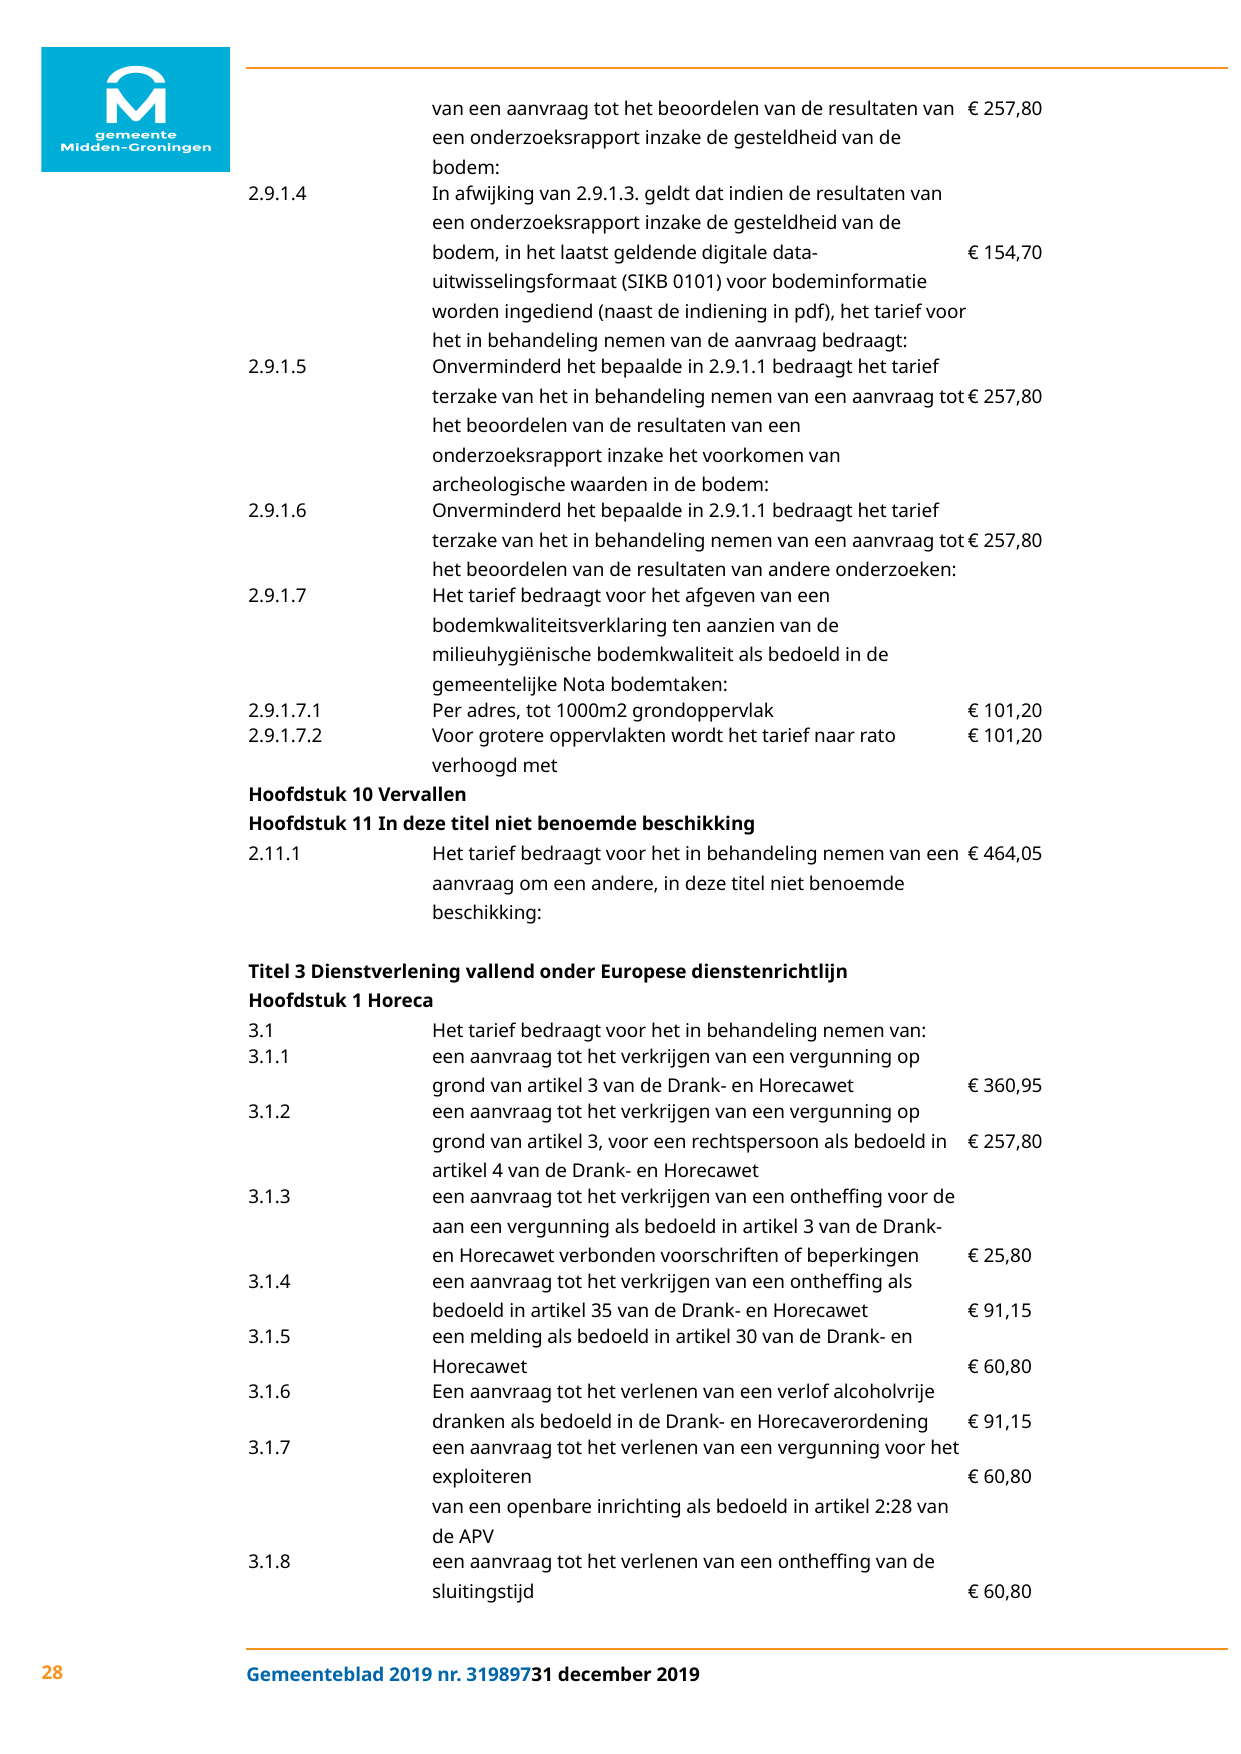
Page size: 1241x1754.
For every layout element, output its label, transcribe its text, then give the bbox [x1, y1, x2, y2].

table_header [968, 1017, 1152, 1043]
table_cell € 257,80 [968, 353, 1152, 497]
table_cell 3.1.1 [248, 1043, 432, 1098]
table_cell € 60,80 [968, 1549, 1152, 1604]
table_cell 2.9.1.5 [248, 353, 432, 497]
table_header 2.11.1 [248, 840, 432, 925]
table_cell een melding als bedoeld in artikel 30 van de Drank- en Horecawet [432, 1324, 968, 1379]
table_cell 3.1.7 [248, 1434, 432, 1548]
table_cell € 101,20 [968, 697, 1152, 722]
table_cell 3.1.2 [248, 1098, 432, 1183]
table_cell € 60,80 [968, 1324, 1152, 1379]
table_cell 2.9.1.7.1 [248, 697, 432, 722]
table_cell Onverminderd het bepaalde in 2.9.1.1 bedraagt het tarief terzake van het in behandeling nemen van een aanvraag tot het beoordelen van de resultaten van andere onderzoeken: [432, 498, 968, 582]
table_cell een aanvraag tot het verkrijgen van een ontheffing voor de aan een vergunning als bedoeld in artikel 3 van de Drank- en Horecawet verbonden voorschriften of beperkingen [432, 1183, 968, 1268]
table_cell een aanvraag tot het verlenen van een ontheffing van de sluitingstijd [432, 1549, 968, 1604]
table_header Het tarief bedraagt voor het in behandeling nemen van: [432, 1017, 968, 1043]
table_header 3.1 [248, 1017, 432, 1043]
table_cell In afwijking van 2.9.1.3. geldt dat indien de resultaten van een onderzoeksrapport inzake de gesteldheid van de bodem, in het laatst geldende digitale data-uitwisselingsformaat (SIKB 0101) voor bodeminformatie worden ingediend (naast de indiening in pdf), het tarief voor het in behandeling nemen van de aanvraag bedraagt: [432, 180, 968, 353]
table_cell van een aanvraag tot het beoordelen van de resultaten van een onderzoeksrapport inzake de gesteldheid van de bodem: [432, 95, 968, 180]
table_cell Voor grotere oppervlakten wordt het tarief naar rato verhoogd met [432, 723, 968, 778]
table_cell Het tarief bedraagt voor het afgeven van een bodemkwaliteitsverklaring ten aanzien van de milieuhygiënische bodemkwaliteit als bedoeld in de gemeentelijke Nota bodemtaken: [432, 582, 968, 697]
table_cell een aanvraag tot het verkrijgen van een vergunning op grond van artikel 3, voor een rechtspersoon als bedoeld in artikel 4 van de Drank- en Horecawet [432, 1098, 968, 1183]
table_cell € 101,20 [968, 723, 1152, 778]
picture [184, 146, 190, 153]
picture [107, 89, 165, 122]
picture [108, 66, 164, 82]
table_cell € 25,80 [968, 1183, 1152, 1268]
table_cell Onverminderd het bepaalde in 2.9.1.1 bedraagt het tarief terzake van het in behandeling nemen van een aanvraag tot het beoordelen van de resultaten van een onderzoeksrapport inzake het voorkomen van archeologische waarden in de bodem: [432, 353, 968, 497]
table_header Het tarief bedraagt voor het in behandeling nemen van een aanvraag om een andere, in deze titel niet benoemde beschikking: [432, 840, 968, 925]
table_cell 2.9.1.7.2 [248, 723, 432, 778]
table_cell Per adres, tot 1000m2 grondoppervlak [432, 697, 968, 722]
text Hoofdstuk 10 Vervallen [248, 781, 1152, 807]
table_cell € 360,95 [968, 1043, 1152, 1098]
table_cell 2.9.1.6 [248, 498, 432, 582]
table_cell 3.1.3 [248, 1183, 432, 1268]
table_cell 3.1.6 [248, 1379, 432, 1434]
table_cell € 257,80 [968, 498, 1152, 582]
text Titel 3 Dienstverlening vallend onder Europese dienstenrichtlijn [248, 958, 1152, 984]
table_cell een aanvraag tot het verlenen van een vergunning voor het exploiteren van een openbare inrichting als bedoeld in artikel 2:28 van de APV [432, 1434, 968, 1548]
table_cell € 257,80 [968, 1098, 1152, 1183]
table_cell 3.1.8 [248, 1549, 432, 1604]
table_cell € 257,80 [968, 95, 1152, 180]
table_cell € 91,15 [968, 1379, 1152, 1434]
table_cell [248, 95, 432, 180]
text Hoofdstuk 11 In deze titel niet benoemde beschikking [248, 811, 1152, 836]
table_cell een aanvraag tot het verkrijgen van een ontheffing als bedoeld in artikel 35 van de Drank- en Horecawet [432, 1268, 968, 1323]
table_cell € 91,15 [968, 1268, 1152, 1323]
table_header € 464,05 [968, 840, 1152, 925]
table_cell € 60,80 [968, 1434, 1152, 1548]
table_cell 2.9.1.7 [248, 582, 432, 697]
table_cell € 154,70 [968, 180, 1152, 353]
table_cell een aanvraag tot het verkrijgen van een vergunning op grond van artikel 3 van de Drank- en Horecawet [432, 1043, 968, 1098]
table_cell 3.1.4 [248, 1268, 432, 1323]
table_cell 2.9.1.4 [248, 180, 432, 353]
table_cell [968, 582, 1152, 697]
text Hoofdstuk 1 Horeca [248, 988, 1152, 1013]
table_cell Een aanvraag tot het verlenen van een verlof alcoholvrije dranken als bedoeld in de Drank- en Horecaverordening [432, 1379, 968, 1434]
table_cell 3.1.5 [248, 1324, 432, 1379]
